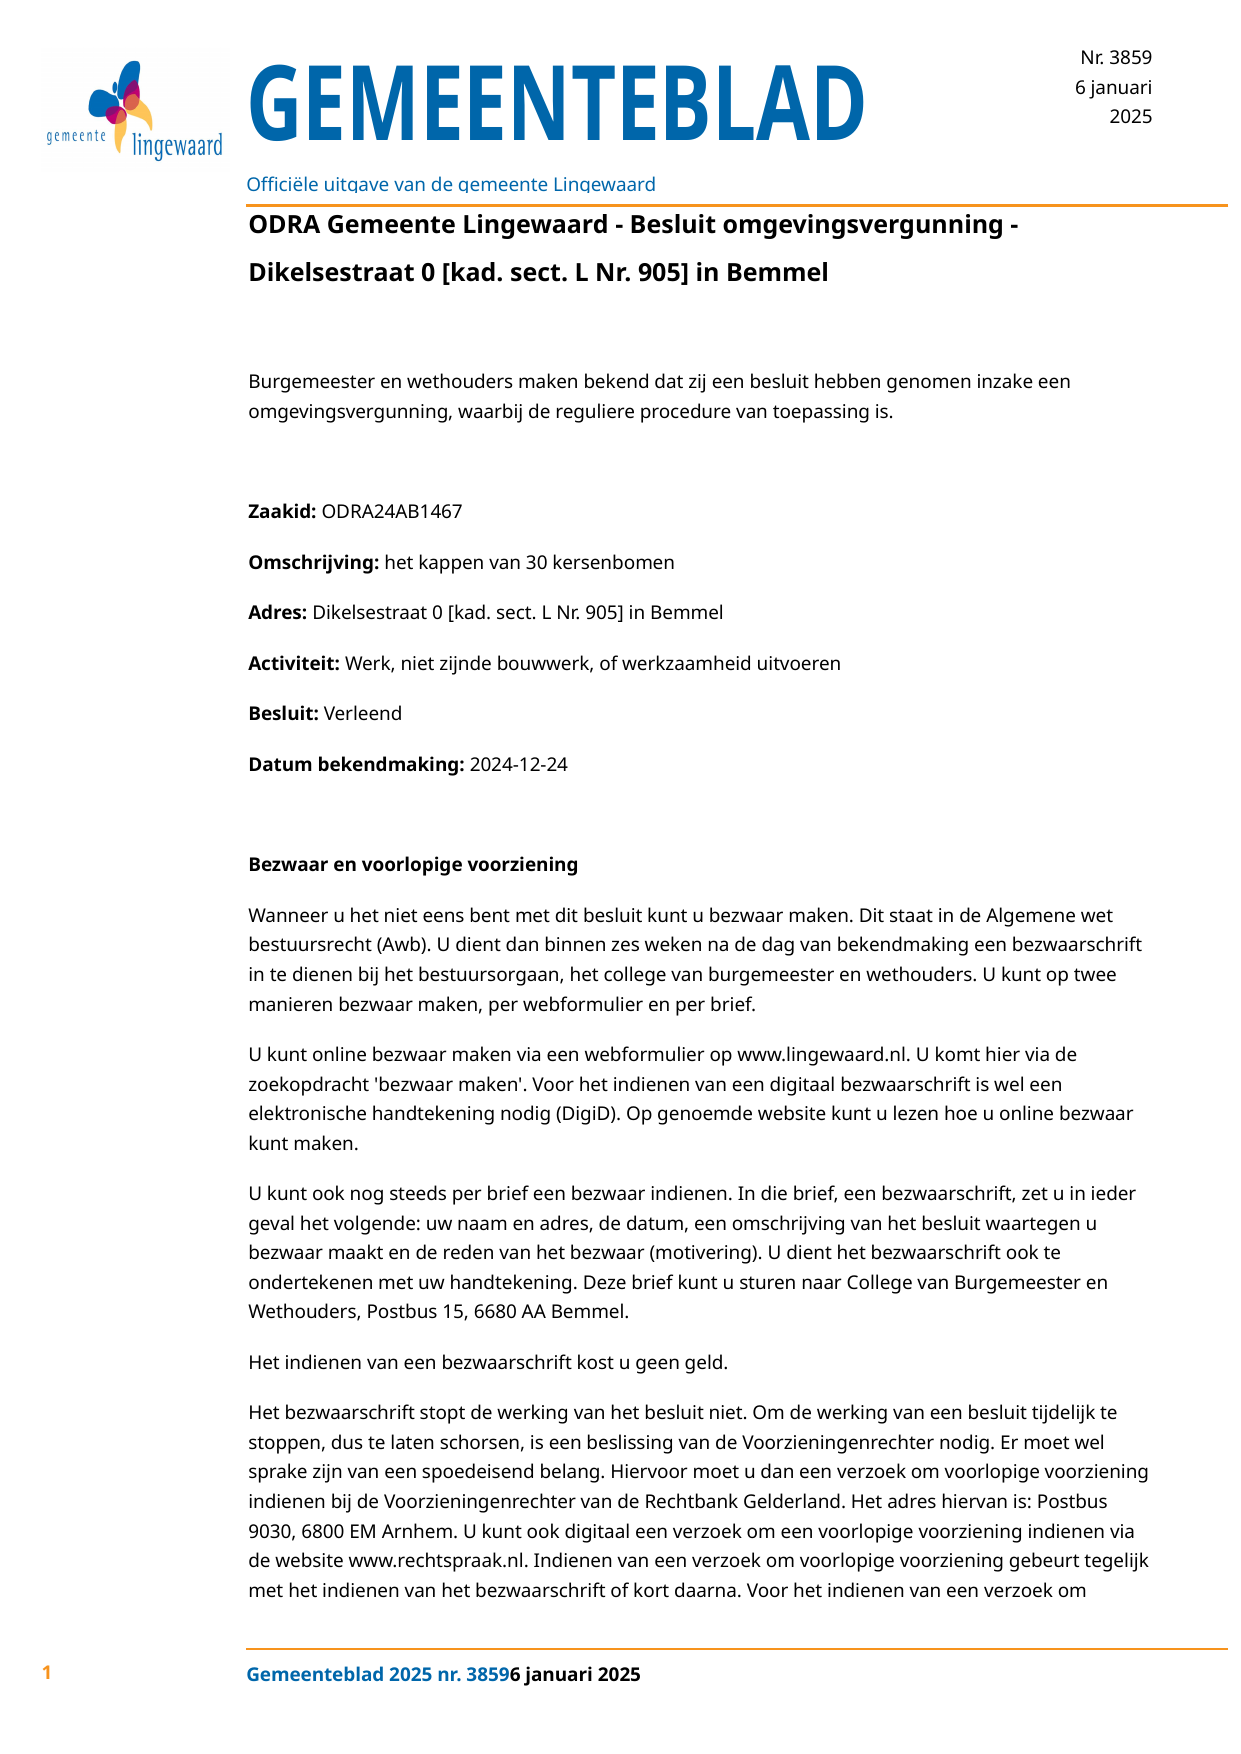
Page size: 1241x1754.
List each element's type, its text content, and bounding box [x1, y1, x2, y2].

picture [41, 47, 231, 172]
text Zaakid: ODRA24AB1467 [248, 499, 1152, 524]
text Besluit: Verleend [248, 700, 1152, 726]
text Omschrijving: het kappen van 30 kersenbomen [248, 549, 1152, 575]
text Het bezwaarschrift stopt de werking van het besluit niet. Om de werking van een besluit tijdelijk te stoppen, dus te laten schorsen, is een beslissing van de Voorzieningenrechter nodig. Er moet wel sprake zijn van een spoedeisend belang. Hiervoor moet u dan een verzoek om voorlopige voorziening indienen bij de Voorzieningenrechter van de Rechtbank Gelderland. Het adres hiervan is: Postbus 9030, 6800 EM Arnhem. U kunt ook digitaal een verzoek om een voorlopige voorziening indienen via de website www.rechtspraak.nl. Indienen van een verzoek om voorlopige voorziening gebeurt tegelijk met het indienen van het bezwaarschrift of kort daarna. Voor het indienen van een verzoek om [248, 1399, 1152, 1603]
text U kunt ook nog steeds per brief een bezwaar indienen. In die brief, een bezwaarschrift, zet u in ieder geval het volgende: uw naam en adres, de datum, een omschrijving van het besluit waartegen u bezwaar maakt en de reden van het bezwaar (motivering). U dient het bezwaarschrift ook te ondertekenen met uw handtekening. Deze brief kunt u sturen naar College van Burgemeester en Wethouders, Postbus 15, 6680 AA Bemmel. [248, 1180, 1152, 1324]
text Adres: Dikelsestraat 0 [kad. sect. L Nr. 905] in Bemmel [248, 599, 1152, 625]
text Bezwaar en voorlopige voorziening [248, 852, 1152, 877]
text Burgemeester en wethouders maken bekend dat zij een besluit hebben genomen inzake een omgevingsvergunning, waarbij de reguliere procedure van toepassing is. [248, 368, 1152, 424]
text U kunt online bezwaar maken via een webformulier op www.lingewaard.nl. U komt hier via de zoekopdracht 'bezwaar maken'. Voor het indienen van een digitaal bezwaarschrift is wel een elektronische handtekening nodig (DigiD). Op genoemde website kunt u lezen hoe u online bezwaar kunt maken. [248, 1041, 1152, 1156]
text Datum bekendmaking: 2024-12-24 [248, 751, 1152, 777]
text Het indienen van een bezwaarschrift kost u geen geld. [248, 1349, 1152, 1375]
text ODRA Gemeente Lingewaard - Besluit omgevingsvergunning - Dikelsestraat 0 [kad. sect. L Nr. 905] in Bemmel [248, 207, 1152, 288]
text Wanneer u het niet eens bent met dit besluit kunt u bezwaar maken. Dit staat in de Algemene wet bestuursrecht (Awb). U dient dan binnen zes weken na de dag van bekendmaking een bezwaarschrift in te dienen bij het bestuursorgaan, het college van burgemeester en wethouders. U kunt op twee manieren bezwaar maken, per webformulier en per brief. [248, 902, 1152, 1017]
text Activiteit: Werk, niet zijnde bouwwerk, of werkzaamheid uitvoeren [248, 650, 1152, 676]
